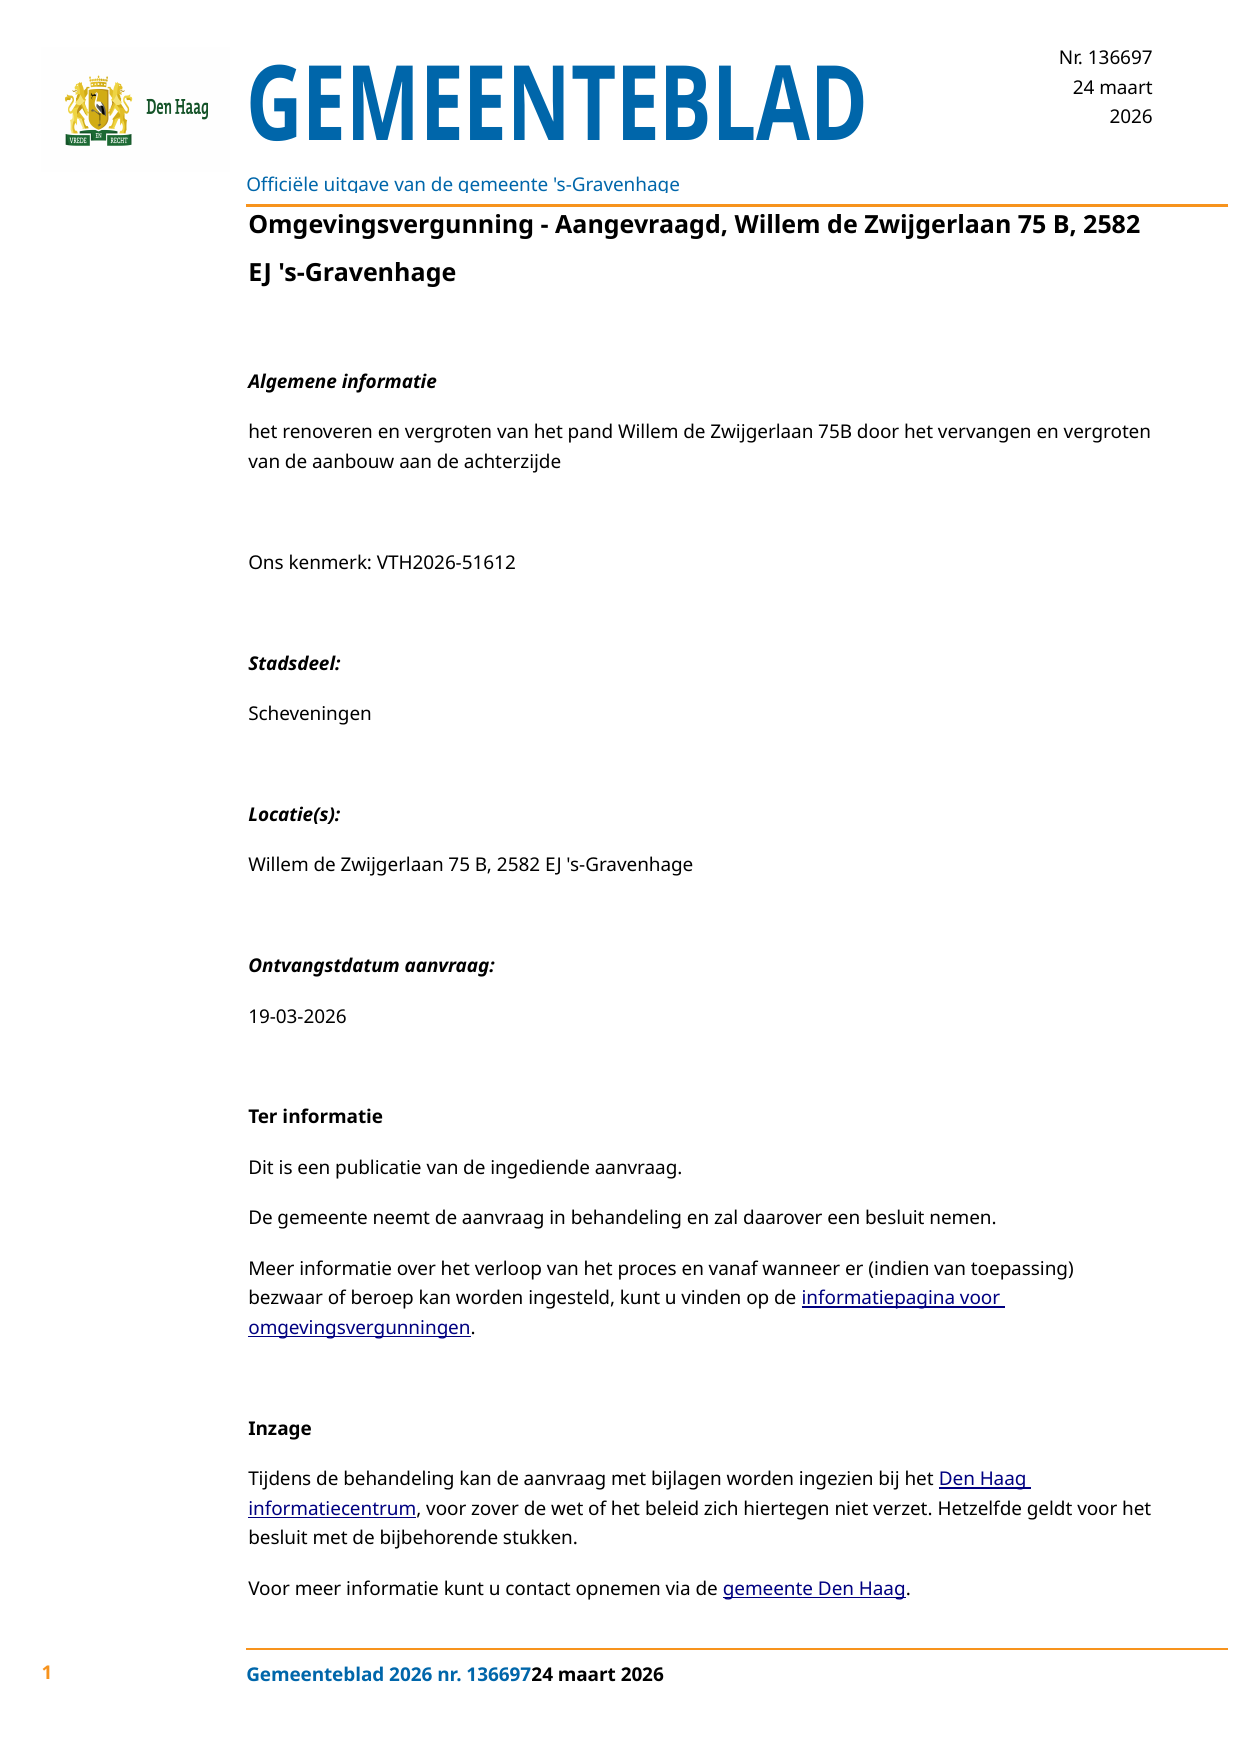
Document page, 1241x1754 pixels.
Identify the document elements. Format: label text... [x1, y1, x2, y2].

text 19-03-2026 [248, 1003, 1152, 1029]
text het renoveren en vergroten van het pand Willem de Zwijgerlaan 75B door het vervangen en vergroten van de aanbouw aan de achterzijde [248, 419, 1152, 474]
text Voor meer informatie kunt u contact opnemen via de gemeente Den Haag. [248, 1575, 1152, 1601]
text Dit is een publicatie van de ingediende aanvraag. [248, 1154, 1152, 1180]
text Stadsdeel: [248, 650, 1152, 676]
text Meer informatie over het verloop van het proces en vanaf wanneer er (indien van toepassing) bezwaar of beroep kan worden ingesteld, kunt u vinden op de informatiepagina voor omgevingsvergunningen. [248, 1255, 1152, 1340]
text Omgevingsvergunning - Aangevraagd, Willem de Zwijgerlaan 75 B, 2582 EJ 's-Gravenhage [248, 207, 1152, 288]
picture [41, 47, 231, 172]
text Ons kenmerk: VTH2026-51612 [248, 549, 1152, 575]
text Inzage [248, 1415, 1152, 1441]
text Ter informatie [248, 1104, 1152, 1129]
text De gemeente neemt de aanvraag in behandeling en zal daarover een besluit nemen. [248, 1204, 1152, 1230]
text Tijdens de behandeling kan de aanvraag met bijlagen worden ingezien bij het Den Haag informatiecentrum, voor zover de wet of het beleid zich hiertegen niet verzet. Hetzelfde geldt voor het besluit met de bijbehorende stukken. [248, 1465, 1152, 1550]
text Ontvangstdatum aanvraag: [248, 952, 1152, 978]
text Algemene informatie [248, 368, 1152, 394]
text Willem de Zwijgerlaan 75 B, 2582 EJ 's-Gravenhage [248, 852, 1152, 877]
text Scheveningen [248, 700, 1152, 726]
text Locatie(s): [248, 801, 1152, 827]
